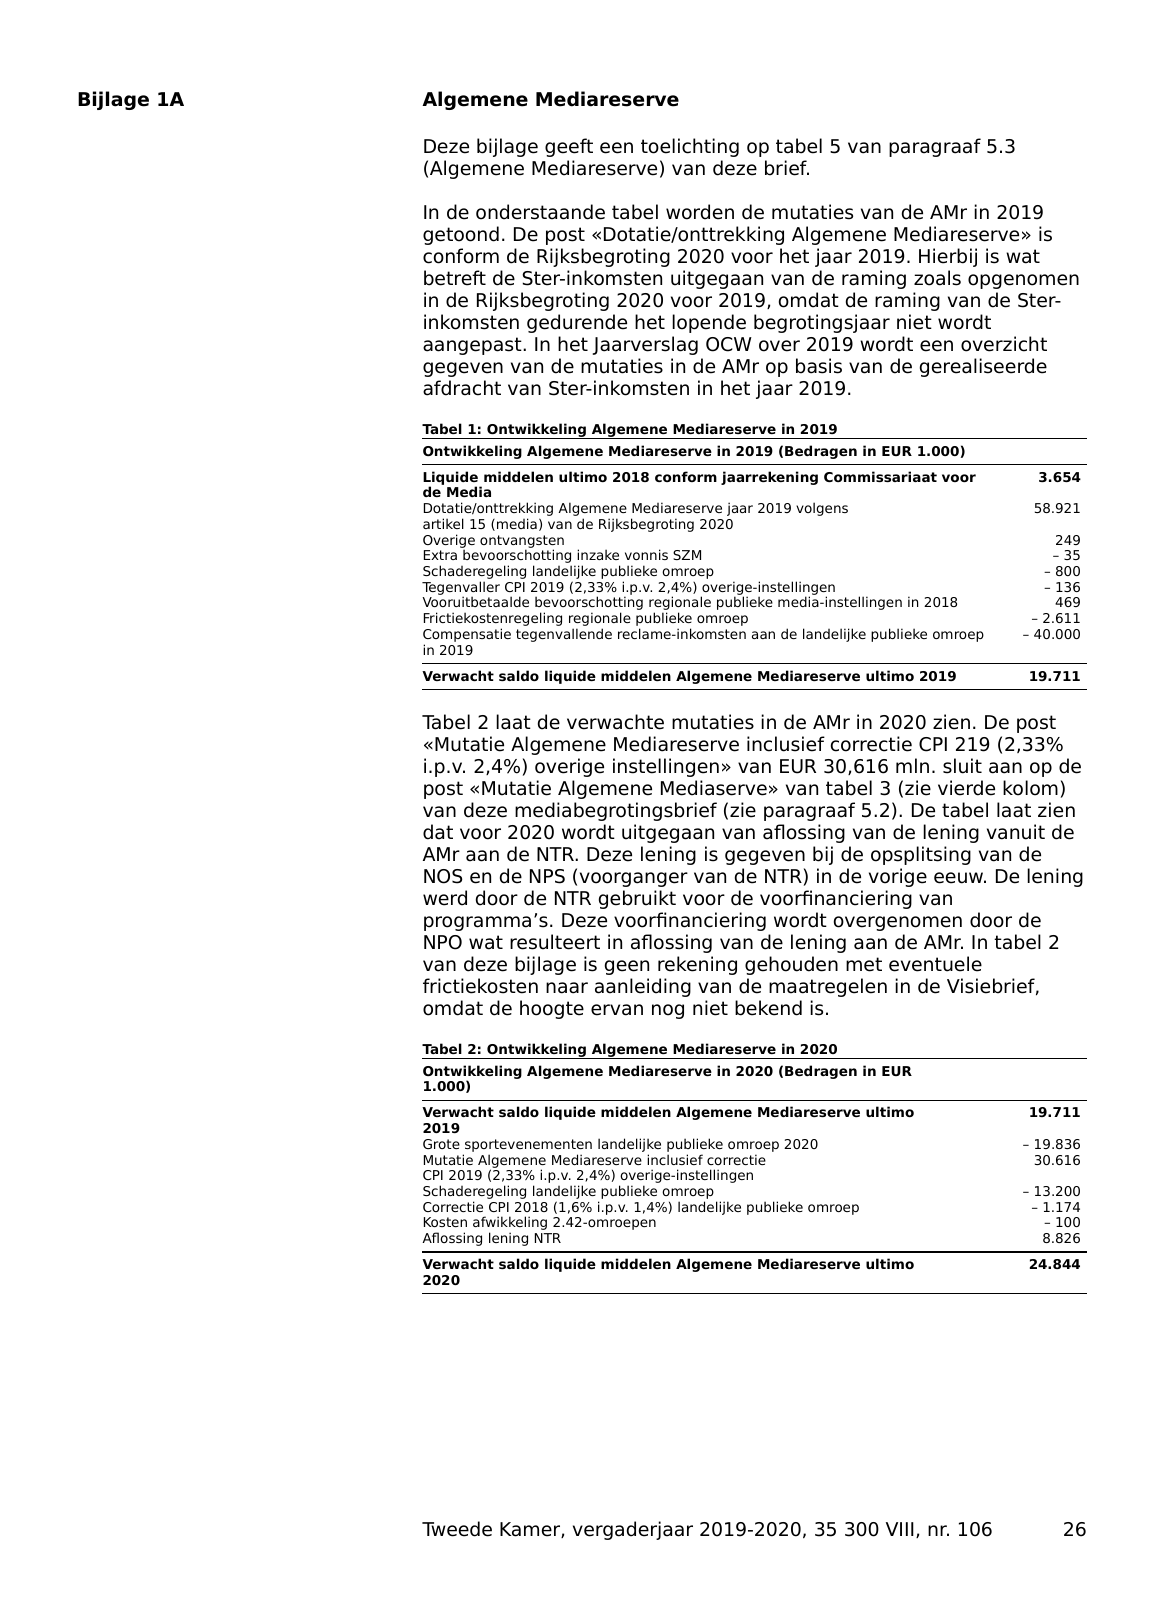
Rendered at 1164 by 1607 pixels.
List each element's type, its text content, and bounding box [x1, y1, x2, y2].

table_cell [998, 439, 1087, 464]
table_cell – 136 [998, 580, 1087, 595]
table_cell Extra bevoorschotting inzake vonnis SZM [422, 548, 998, 564]
table_cell 24.844 [935, 1253, 1087, 1293]
table_cell Frictiekostenregeling regionale publieke omroep [422, 611, 998, 627]
text In de onderstaande tabel worden de mutaties van de AMr in 2019 getoond. De post «Dotatie/onttrekking Algemene Mediareserve» is conform de Rijksbegroting 2020 voor het jaar 2019. Hierbij is wat betreft de Ster-inkomsten uitgegaan van de raming zoals opgenomen in de Rijksbegroting 2020 voor 2019, omdat de raming van de Ster-inkomsten gedurende het lopende begrotingsjaar niet wordt aangepast. In het Jaarverslag OCW over 2019 wordt een overzicht gegeven van de mutaties in de AMr op basis van de gerealiseerde afdracht van Ster-inkomsten in het jaar 2019. [422, 202, 1087, 400]
table_cell – 1.174 [935, 1200, 1087, 1215]
table_cell – 19.836 [935, 1137, 1087, 1152]
table_header Tabel 1: Ontwikkeling Algemene Mediareserve in 2019 [422, 422, 1087, 438]
table_cell Ontwikkeling Algemene Mediareserve in 2019 (Bedragen in EUR 1.000) [422, 439, 998, 464]
table_cell Schaderegeling landelijke publieke omroep [422, 1184, 935, 1199]
table_cell – 13.200 [935, 1184, 1087, 1199]
table_cell Liquide middelen ultimo 2018 conform jaarrekening Commissariaat voor de Media [422, 465, 998, 501]
table_cell Schaderegeling landelijke publieke omroep [422, 564, 998, 579]
table_cell 19.711 [935, 1101, 1087, 1137]
subtitle Bijlage 1A Algemene Mediareserve [77, 89, 1087, 111]
table_cell Dotatie/onttrekking Algemene Mediareserve jaar 2019 volgens artikel 15 (media) van de Rijksbegroting 2020 [422, 501, 998, 532]
table_cell 3.654 [998, 465, 1087, 501]
table_cell – 35 [998, 548, 1087, 564]
table_cell 8.826 [935, 1231, 1087, 1251]
table_cell Overige ontvangsten [422, 533, 998, 548]
table_cell – 40.000 [998, 627, 1087, 663]
table_cell 469 [998, 595, 1087, 611]
table_cell Verwacht saldo liquide middelen Algemene Mediareserve ultimo 2019 [422, 664, 998, 689]
table_cell 19.711 [998, 664, 1087, 689]
table_header Tabel 2: Ontwikkeling Algemene Mediareserve in 2020 [422, 1042, 1087, 1058]
table_cell – 2.611 [998, 611, 1087, 627]
table_cell [935, 1059, 1087, 1099]
table_cell Correctie CPI 2018 (1,6% i.p.v. 1,4%) landelijke publieke omroep [422, 1200, 935, 1215]
text Deze bijlage geeft een toelichting op tabel 5 van paragraaf 5.3 (Algemene Mediareserve) van deze brief. [422, 136, 1087, 180]
table_cell – 100 [935, 1215, 1087, 1231]
text Tabel 2 laat de verwachte mutaties in de AMr in 2020 zien. De post «Mutatie Algemene Mediareserve inclusief correctie CPI 219 (2,33% i.p.v. 2,4%) overige instellingen» van EUR 30,616 mln. sluit aan op de post «Mutatie Algemene Mediaserve» van tabel 3 (zie vierde kolom) van deze mediabegrotingsbrief (zie paragraaf 5.2). De tabel laat zien dat voor 2020 wordt uitgegaan van aflossing van de lening vanuit de AMr aan de NTR. Deze lening is gegeven bij de opsplitsing van de NOS en de NPS (voorganger van de NTR) in de vorige eeuw. De lening werd door de NTR gebruikt voor de voorfinanciering van programma’s. Deze voorfinanciering wordt overgenomen door de NPO wat resulteert in aflossing van de lening aan de AMr. In tabel 2 van deze bijlage is geen rekening gehouden met eventuele frictiekosten naar aanleiding van de maatregelen in de Visiebrief, omdat de hoogte ervan nog niet bekend is. [422, 712, 1087, 1020]
table_cell Kosten afwikkeling 2.42-omroepen [422, 1215, 935, 1231]
table_cell Mutatie Algemene Mediareserve inclusief correctie CPI 2019 (2,33% i.p.v. 2,4%) overige-instellingen [422, 1153, 935, 1184]
table_cell Verwacht saldo liquide middelen Algemene Mediareserve ultimo 2019 [422, 1101, 935, 1137]
table_cell – 800 [998, 564, 1087, 579]
table_cell 58.921 [998, 501, 1087, 532]
table_cell 249 [998, 533, 1087, 548]
table_cell Tegenvaller CPI 2019 (2,33% i.p.v. 2,4%) overige-instellingen [422, 580, 998, 595]
table_cell 30.616 [935, 1153, 1087, 1184]
table_cell Grote sportevenementen landelijke publieke omroep 2020 [422, 1137, 935, 1152]
table_cell Compensatie tegenvallende reclame-inkomsten aan de landelijke publieke omroep in 2019 [422, 627, 998, 663]
table_cell Vooruitbetaalde bevoorschotting regionale publieke media-instellingen in 2018 [422, 595, 998, 611]
table_cell Ontwikkeling Algemene Mediareserve in 2020 (Bedragen in EUR 1.000) [422, 1059, 935, 1099]
table_cell Verwacht saldo liquide middelen Algemene Mediareserve ultimo 2020 [422, 1253, 935, 1293]
table_cell Aflossing lening NTR [422, 1231, 935, 1251]
